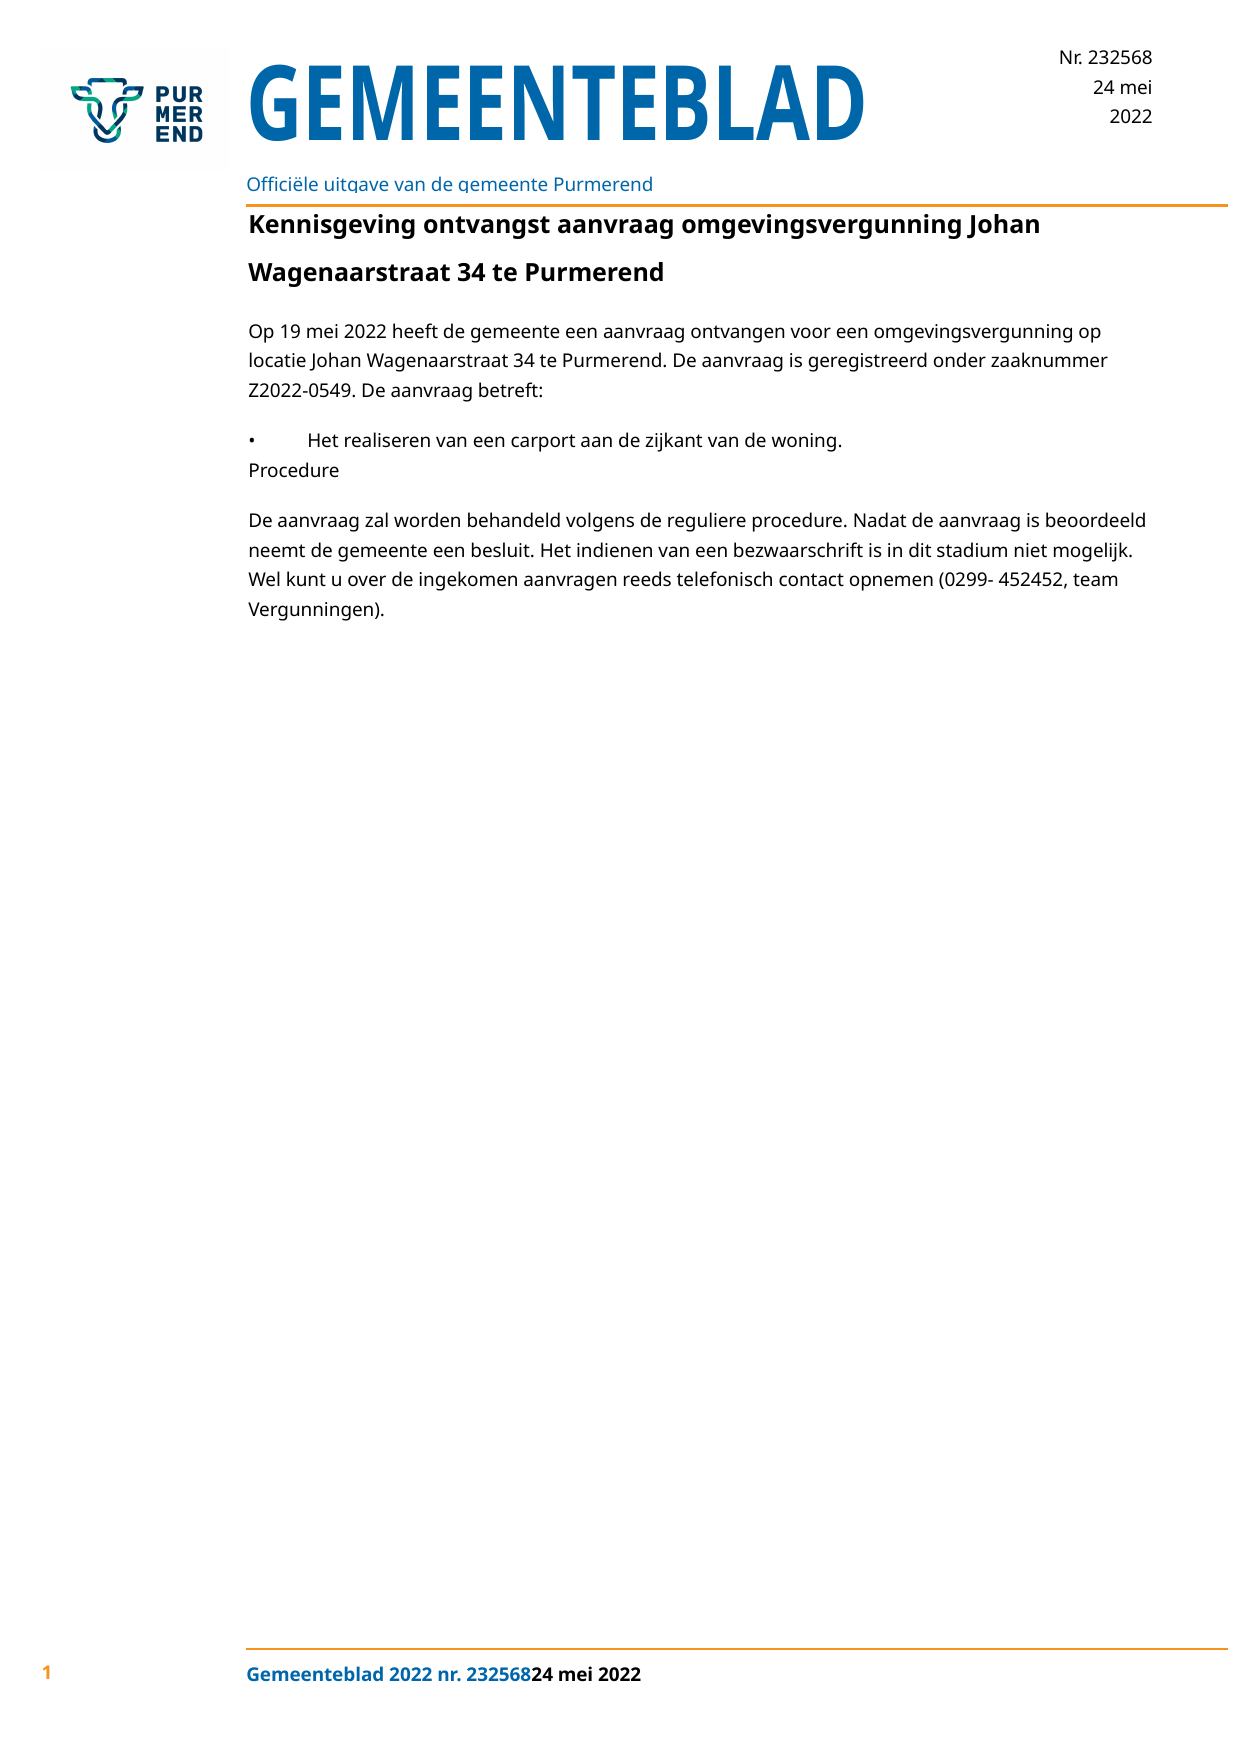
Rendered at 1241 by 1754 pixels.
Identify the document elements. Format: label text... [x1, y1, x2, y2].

text Procedure [248, 457, 1152, 483]
text Op 19 mei 2022 heeft de gemeente een aanvraag ontvangen voor een omgevingsvergunning op locatie Johan Wagenaarstraat 34 te Purmerend. De aanvraag is geregistreerd onder zaaknummer Z2022-0549. De aanvraag betreft: [248, 318, 1152, 403]
text Kennisgeving ontvangst aanvraag omgevingsvergunning Johan Wagenaarstraat 34 te Purmerend [248, 207, 1152, 288]
text De aanvraag zal worden behandeld volgens de reguliere procedure. Nadat de aanvraag is beoordeeld neemt de gemeente een besluit. Het indienen van een bezwaarschrift is in dit stadium niet mogelijk. Wel kunt u over de ingekomen aanvragen reeds telefonisch contact opnemen (0299- 452452, team Vergunningen). [248, 507, 1152, 622]
list Het realiseren van een carport aan de zijkant van de woning. [248, 427, 1152, 453]
picture [41, 47, 231, 172]
